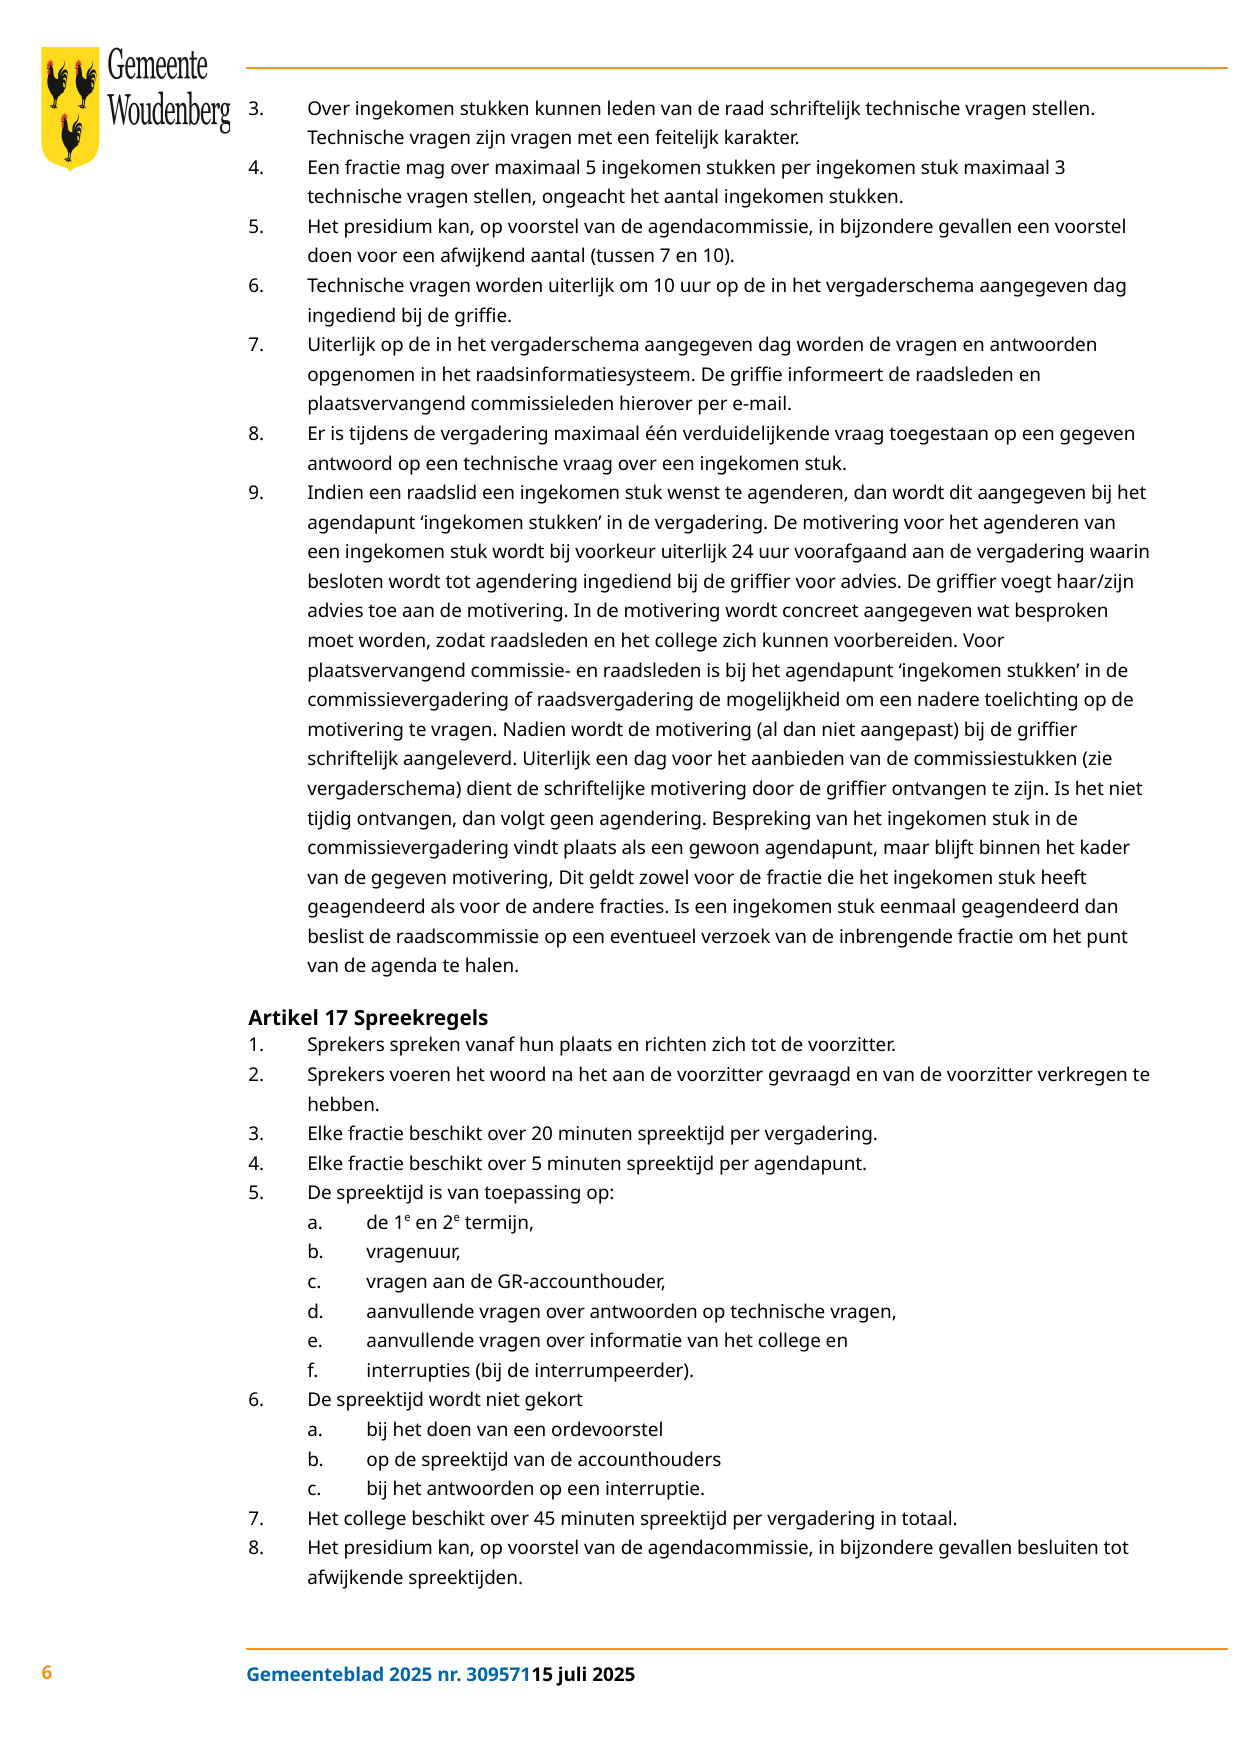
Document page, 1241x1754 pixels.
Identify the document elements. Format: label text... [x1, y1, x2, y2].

list Het college beschikt over 45 minuten spreektijd per vergadering in totaal. [248, 1505, 1152, 1531]
list de 1e en 2e termijn, [307, 1209, 1152, 1235]
list De spreektijd is van toepassing op: [248, 1179, 1152, 1205]
list Sprekers spreken vanaf hun plaats en richten zich tot de voorzitter. [248, 1032, 1152, 1057]
list Een fractie mag over maximaal 5 ingekomen stukken per ingekomen stuk maximaal 3 technische vragen stellen, ongeacht het aantal ingekomen stukken. [248, 154, 1152, 209]
list vragenuur, [307, 1239, 1152, 1264]
text Artikel 17 Spreekregels [248, 1003, 1152, 1032]
list Indien een raadslid een ingekomen stuk wenst te agenderen, dan wordt dit aangegeven bij het agendapunt ‘ingekomen stukken’ in de vergadering. De motivering voor het agenderen van een ingekomen stuk wordt bij voorkeur uiterlijk 24 uur voorafgaand aan de vergadering waarin besloten wordt tot agendering ingediend bij de griffier voor advies. De griffier voegt haar/zijn advies toe aan de motivering. In de motivering wordt concreet aangegeven wat besproken moet worden, zodat raadsleden en het college zich kunnen voorbereiden. Voor plaatsvervangend commissie- en raadsleden is bij het agendapunt ‘ingekomen stukken’ in de commissievergadering of raadsvergadering de mogelijkheid om een nadere toelichting op de motivering te vragen. Nadien wordt de motivering (al dan niet aangepast) bij de griffier schriftelijk aangeleverd. Uiterlijk een dag voor het aanbieden van de commissiestukken (zie vergaderschema) dient de schriftelijke motivering door de griffier ontvangen te zijn. Is het niet tijdig ontvangen, dan volgt geen agendering. Bespreking van het ingekomen stuk in de commissievergadering vindt plaats als een gewoon agendapunt, maar blijft binnen het kader van de gegeven motivering, Dit geldt zowel voor de fractie die het ingekomen stuk heeft geagendeerd als voor de andere fracties. Is een ingekomen stuk eenmaal geagendeerd dan beslist de raadscommissie op een eventueel verzoek van de inbrengende fractie om het punt van de agenda te halen. [248, 479, 1152, 978]
list aanvullende vragen over informatie van het college en [307, 1327, 1152, 1353]
list Technische vragen worden uiterlijk om 10 uur op de in het vergaderschema aangegeven dag ingediend bij de griffie. [248, 272, 1152, 328]
list Het presidium kan, op voorstel van de agendacommissie, in bijzondere gevallen besluiten tot afwijkende spreektijden. [248, 1534, 1152, 1590]
list vragen aan de GR-accounthouder, [307, 1268, 1152, 1294]
list Elke fractie beschikt over 5 minuten spreektijd per agendapunt. [248, 1150, 1152, 1176]
picture [41, 47, 231, 172]
list Uiterlijk op de in het vergaderschema aangegeven dag worden de vragen en antwoorden opgenomen in het raadsinformatiesysteem. De griffie informeert de raadsleden en plaatsvervangend commissieleden hierover per e-mail. [248, 331, 1152, 416]
list Er is tijdens de vergadering maximaal één verduidelijkende vraag toegestaan op een gegeven antwoord op een technische vraag over een ingekomen stuk. [248, 420, 1152, 476]
list bij het antwoorden op een interruptie. [307, 1475, 1152, 1501]
list aanvullende vragen over antwoorden op technische vragen, [307, 1298, 1152, 1323]
list Het presidium kan, op voorstel van de agendacommissie, in bijzondere gevallen een voorstel doen voor een afwijkend aantal (tussen 7 en 10). [248, 213, 1152, 268]
list op de spreektijd van de accounthouders [307, 1446, 1152, 1471]
list interrupties (bij de interrumpeerder). [307, 1357, 1152, 1383]
list Elke fractie beschikt over 20 minuten spreektijd per vergadering. [248, 1120, 1152, 1146]
list Over ingekomen stukken kunnen leden van de raad schriftelijk technische vragen stellen. Technische vragen zijn vragen met een feitelijk karakter. [248, 95, 1152, 150]
list De spreektijd wordt niet gekort [248, 1387, 1152, 1412]
list Sprekers voeren het woord na het aan de voorzitter gevraagd en van de voorzitter verkregen te hebben. [248, 1061, 1152, 1116]
list bij het doen van een ordevoorstel [307, 1416, 1152, 1442]
